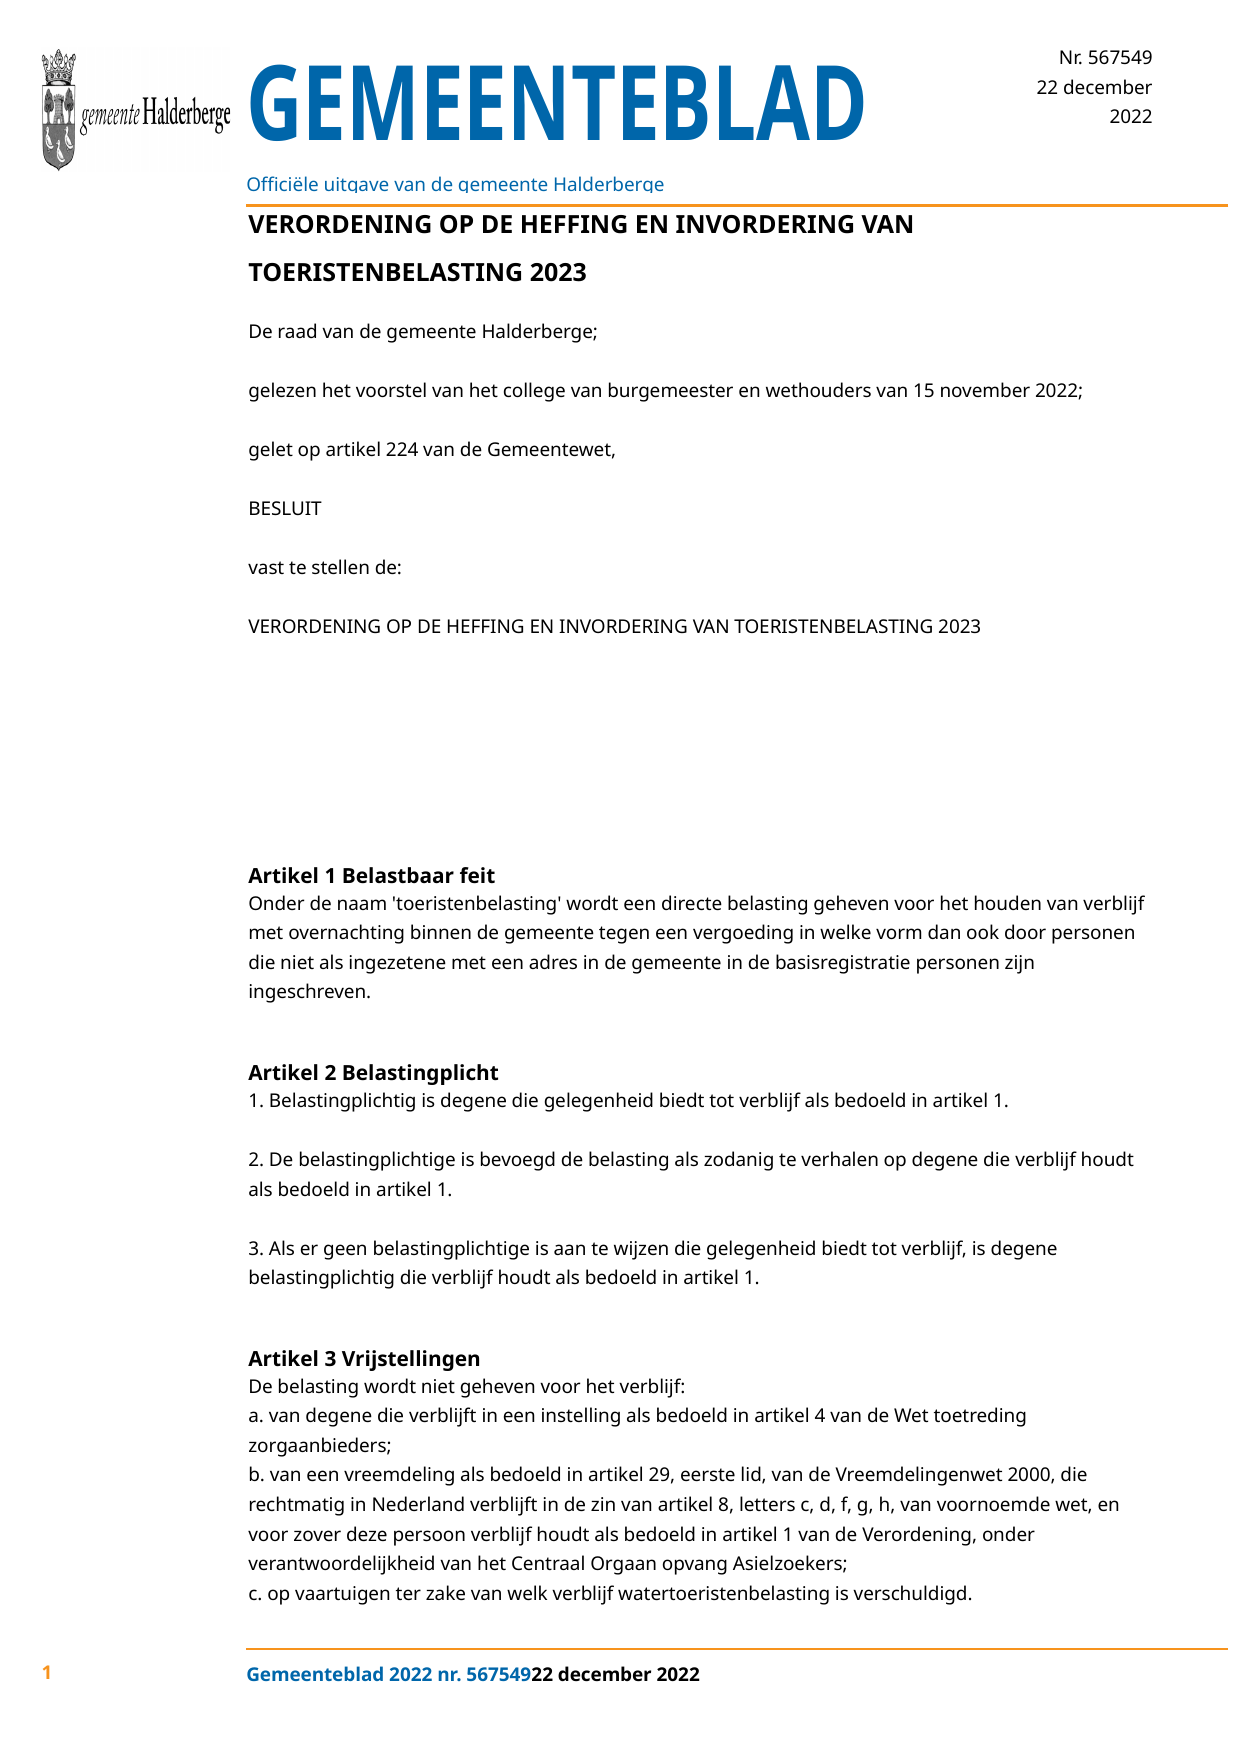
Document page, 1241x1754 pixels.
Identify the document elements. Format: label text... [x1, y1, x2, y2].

text Onder de naam 'toeristenbelasting' wordt een directe belasting geheven voor het houden van verblijf met overnachting binnen de gemeente tegen een vergoeding in welke vorm dan ook door personen die niet als ingezetene met een adres in de gemeente in de basisregistratie personen zijn ingeschreven. [248, 890, 1152, 1004]
picture [41, 47, 231, 172]
text c. op vaartuigen ter zake van welk verblijf watertoeristenbelasting is verschuldigd. [248, 1580, 1152, 1606]
text De raad van de gemeente Halderberge; [248, 318, 1152, 344]
text BESLUIT [248, 495, 1152, 521]
text De belasting wordt niet geheven voor het verblijf: [248, 1373, 1152, 1399]
text 3. Als er geen belastingplichtige is aan te wijzen die gelegenheid biedt tot verblijf, is degene belastingplichtig die verblijf houdt als bedoeld in artikel 1. [248, 1235, 1152, 1290]
text gelezen het voorstel van het college van burgemeester en wethouders van 15 november 2022; [248, 377, 1152, 403]
text vast te stellen de: [248, 554, 1152, 580]
text 1. Belastingplichtig is degene die gelegenheid biedt tot verblijf als bedoeld in artikel 1. [248, 1087, 1152, 1113]
text b. van een vreemdeling als bedoeld in artikel 29, eerste lid, van de Vreemdelingenwet 2000, die rechtmatig in Nederland verblijft in de zin van artikel 8, letters c, d, f, g, h, van voornoemde wet, en voor zover deze persoon verblijf houdt als bedoeld in artikel 1 van de Verordening, onder verantwoordelijkheid van het Centraal Orgaan opvang Asielzoekers; [248, 1462, 1152, 1576]
text Artikel 2 Belastingplicht [248, 1058, 1152, 1087]
text 2. De belastingplichtige is bevoegd de belasting als zodanig te verhalen op degene die verblijf houdt als bedoeld in artikel 1. [248, 1146, 1152, 1201]
text gelet op artikel 224 van de Gemeentewet, [248, 436, 1152, 462]
text Artikel 3 Vrijstellingen [248, 1344, 1152, 1373]
text a. van degene die verblijft in een instelling als bedoeld in artikel 4 van de Wet toetreding zorgaanbieders; [248, 1402, 1152, 1458]
text Artikel 1 Belastbaar feit [248, 861, 1152, 890]
text VERORDENING OP DE HEFFING EN INVORDERING VAN TOERISTENBELASTING 2023 [248, 614, 1152, 639]
text VERORDENING OP DE HEFFING EN INVORDERING VAN TOERISTENBELASTING 2023 [248, 207, 1152, 288]
